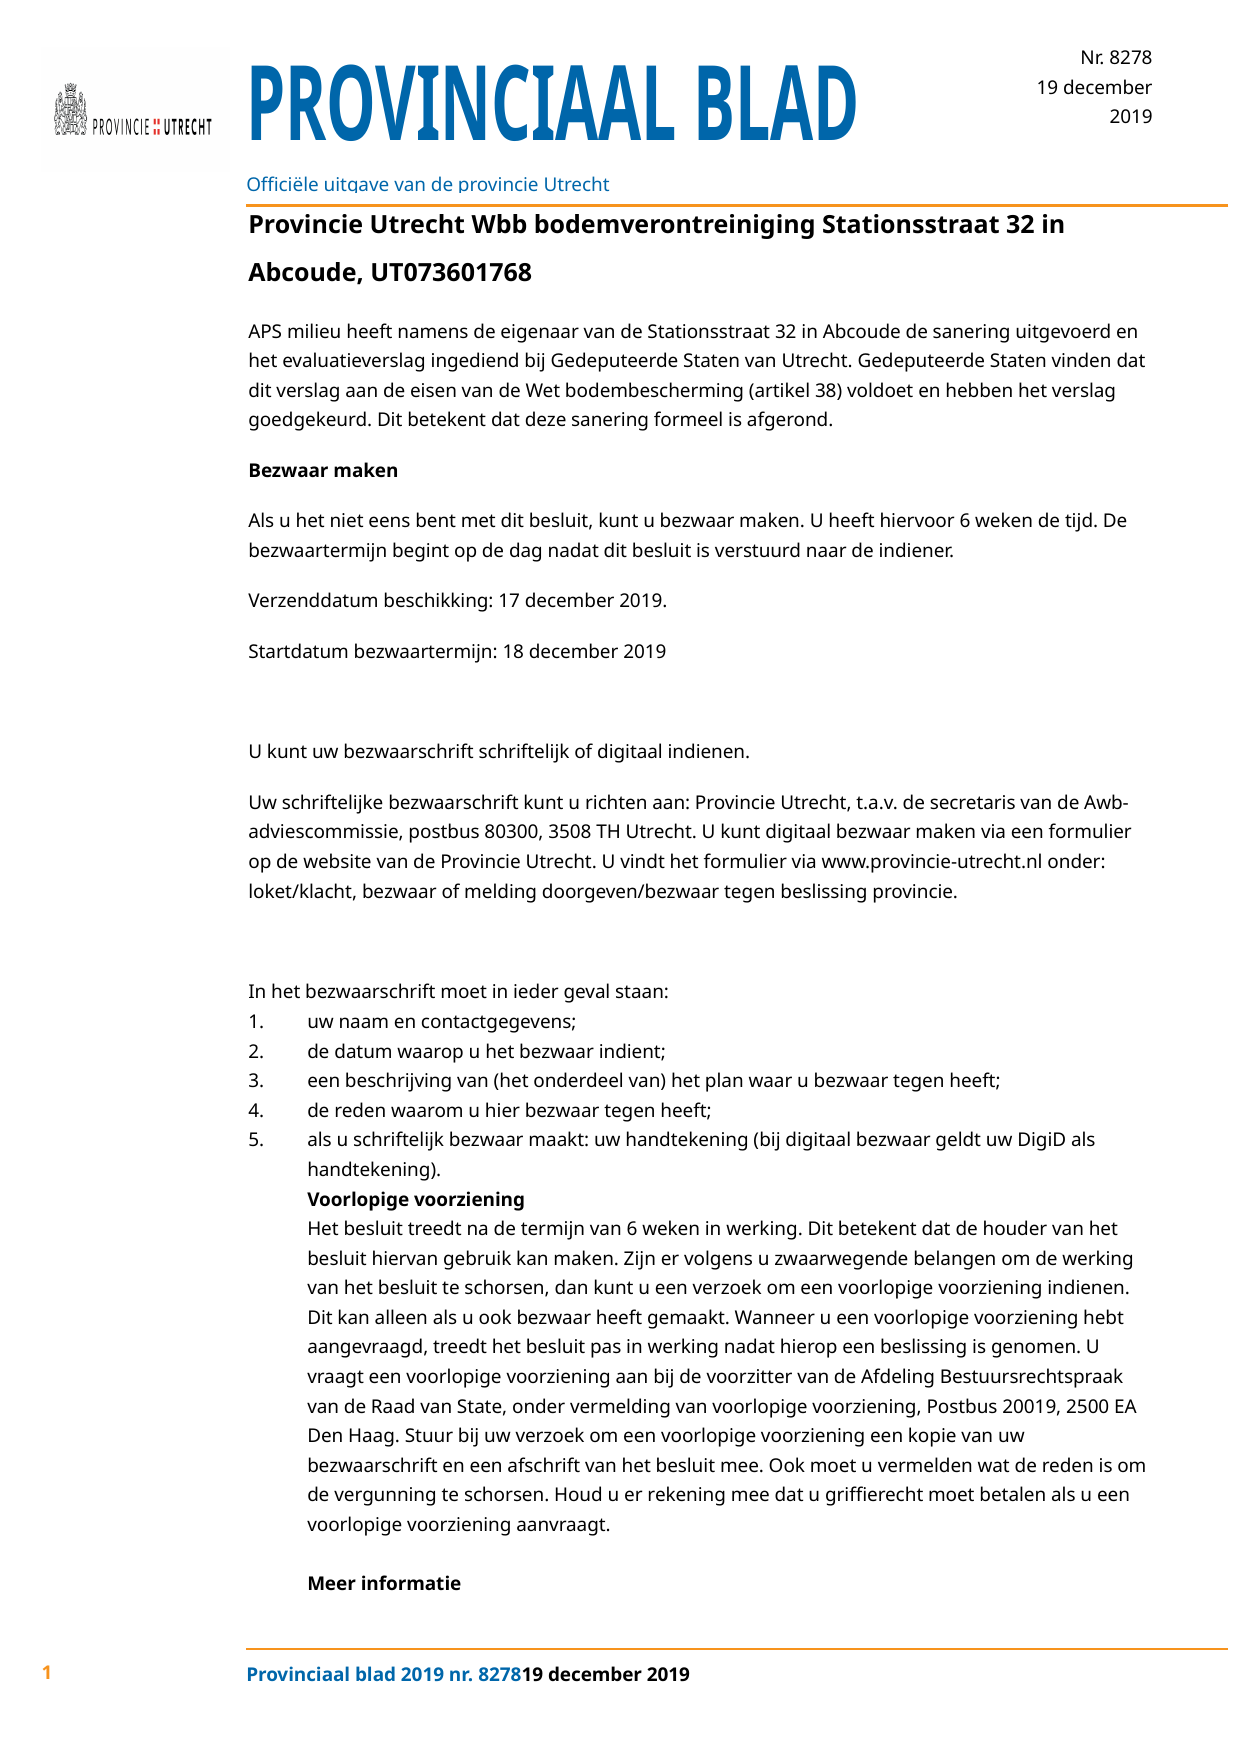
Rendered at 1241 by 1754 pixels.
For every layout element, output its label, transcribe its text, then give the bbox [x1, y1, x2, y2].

list de reden waarom u hier bezwaar tegen heeft; [248, 1097, 1152, 1123]
text U kunt uw bezwaarschrift schriftelijk of digitaal indienen. [248, 739, 1152, 764]
list de datum waarop u het bezwaar indient; [248, 1038, 1152, 1064]
list Het besluit treedt na de termijn van 6 weken in werking. Dit betekent dat de houder van het besluit hiervan gebruik kan maken. Zijn er volgens u zwaarwegende belangen om de werking van het besluit te schorsen, dan kunt u een verzoek om een voorlopige voorziening indienen. Dit kan alleen als u ook bezwaar heeft gemaakt. Wanneer u een voorlopige voorziening hebt aangevraagd, treedt het besluit pas in werking nadat hierop een beslissing is genomen. U vraagt een voorlopige voorziening aan bij de voorzitter van de Afdeling Bestuursrechtspraak van de Raad van State, onder vermelding van voorlopige voorziening, Postbus 20019, 2500 EA Den Haag. Stuur bij uw verzoek om een voorlopige voorziening een kopie van uw bezwaarschrift en een afschrift van het besluit mee. Ook moet u vermelden wat de reden is om de vergunning te schorsen. Houd u er rekening mee dat u griffierecht moet betalen als u een voorlopige voorziening aanvraagt. [248, 1215, 1152, 1537]
list als u schriftelijk bezwaar maakt: uw handtekening (bij digitaal bezwaar geldt uw DigiD als handtekening). [248, 1127, 1152, 1182]
text APS milieu heeft namens de eigenaar van de Stationsstraat 32 in Abcoude de sanering uitgevoerd en het evaluatieverslag ingediend bij Gedeputeerde Staten van Utrecht. Gedeputeerde Staten vinden dat dit verslag aan de eisen van de Wet bodembescherming (artikel 38) voldoet en hebben het verslag goedgekeurd. Dit betekent dat deze sanering formeel is afgerond. [248, 318, 1152, 432]
text Als u het niet eens bent met dit besluit, kunt u bezwaar maken. U heeft hiervoor 6 weken de tijd. De bezwaartermijn begint op de dag nadat dit besluit is verstuurd naar de indiener. [248, 507, 1152, 563]
text Verzenddatum beschikking: 17 december 2019. [248, 587, 1152, 613]
list uw naam en contactgegevens; [248, 1008, 1152, 1034]
picture [41, 47, 231, 172]
text In het bezwaarschrift moet in ieder geval staan: [248, 979, 1152, 1004]
list Meer informatie [248, 1570, 1152, 1596]
text Startdatum bezwaartermijn: 18 december 2019 [248, 638, 1152, 664]
text Provincie Utrecht Wbb bodemverontreiniging Stationsstraat 32 in Abcoude, UT073601768 [248, 207, 1152, 288]
text Bezwaar maken [248, 457, 1152, 483]
text Uw schriftelijke bezwaarschrift kunt u richten aan: Provincie Utrecht, t.a.v. de secretaris van de Awb-adviescommissie, postbus 80300, 3508 TH Utrecht. U kunt digitaal bezwaar maken via een formulier op de website van de Provincie Utrecht. U vindt het formulier via www.provincie-utrecht.nl onder: loket/klacht, bezwaar of melding doorgeven/bezwaar tegen beslissing provincie. [248, 789, 1152, 904]
list een beschrijving van (het onderdeel van) het plan waar u bezwaar tegen heeft; [248, 1067, 1152, 1093]
list Voorlopige voorziening [248, 1186, 1152, 1212]
